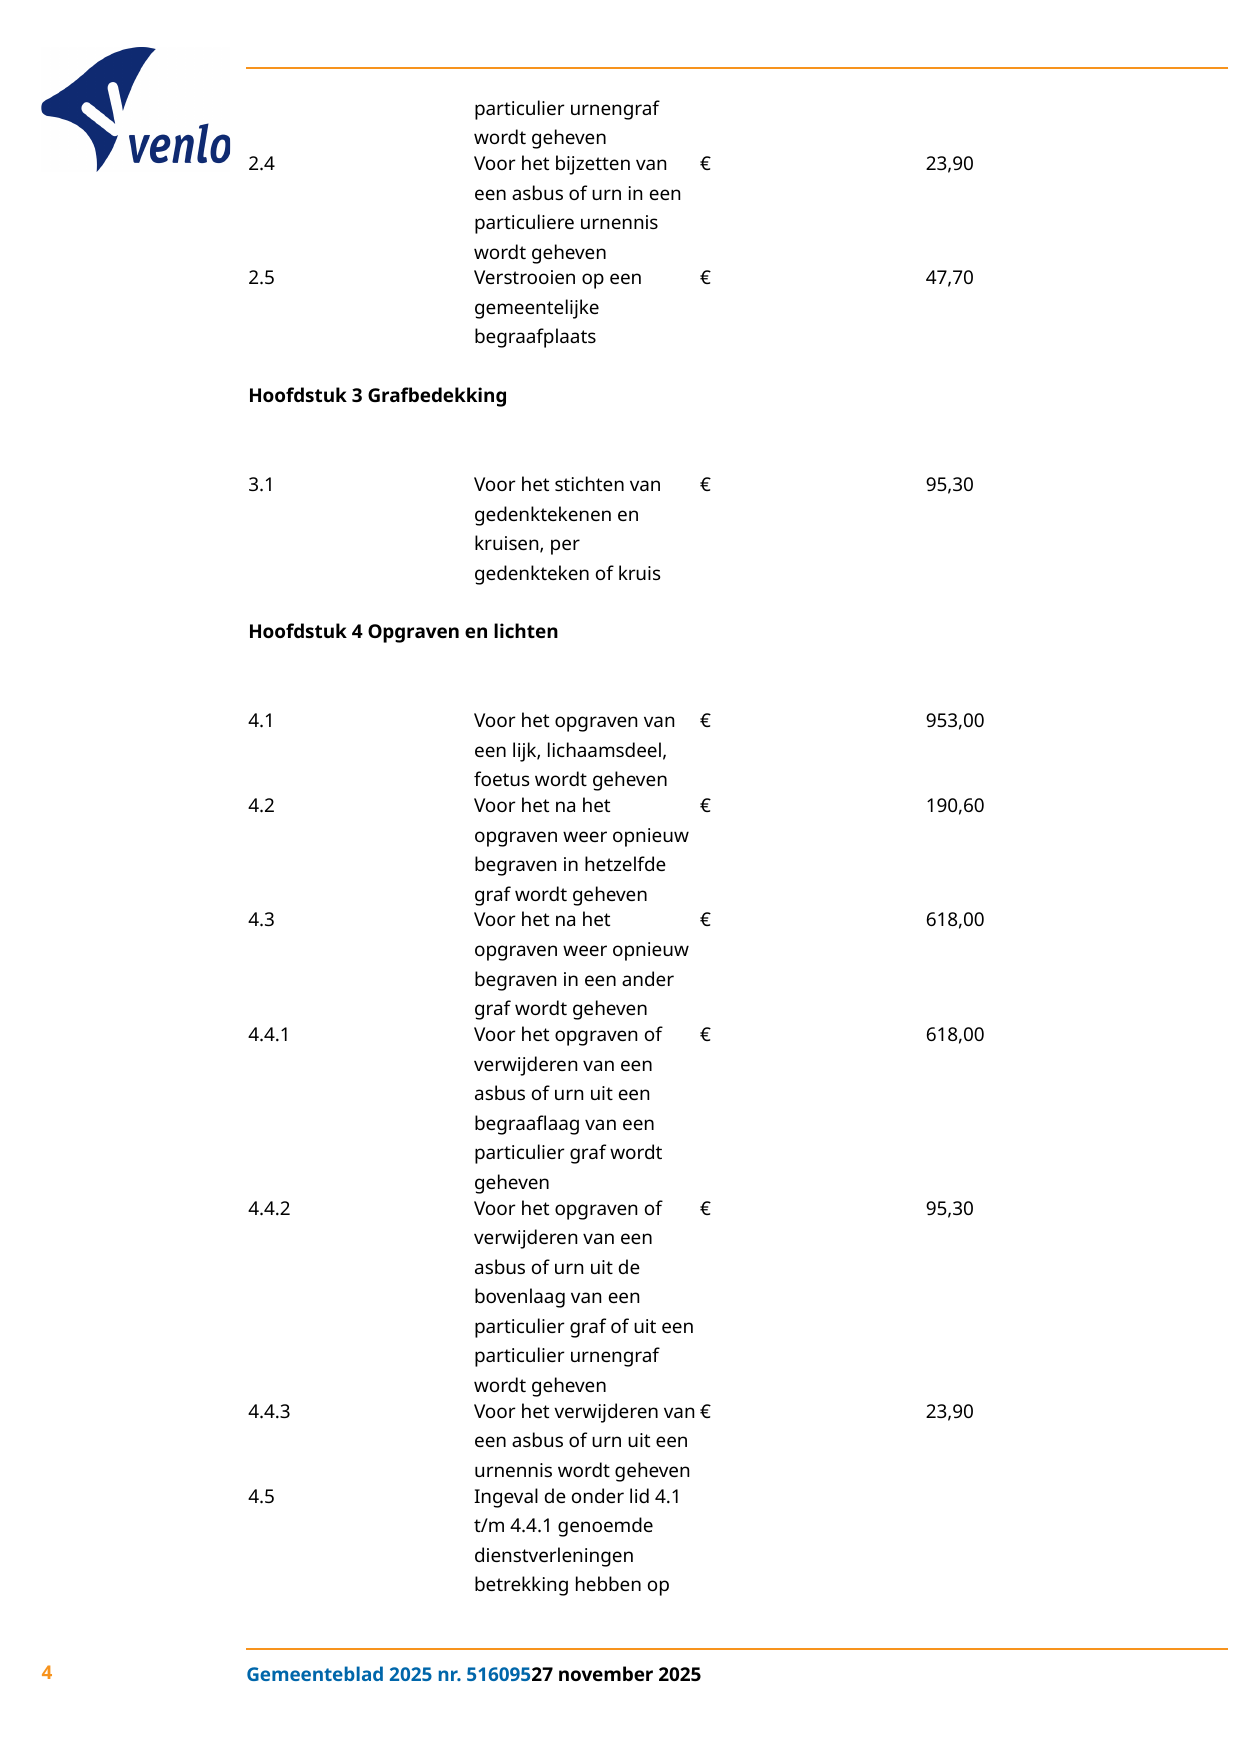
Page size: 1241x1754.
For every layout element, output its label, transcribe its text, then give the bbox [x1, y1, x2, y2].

table_cell Voor het na het opgraven weer opnieuw begraven in een ander graf wordt geheven [474, 907, 700, 1021]
text Hoofdstuk 4 Opgraven en lichten [248, 618, 1152, 644]
table_cell 4.2 [248, 792, 474, 907]
table_cell € [700, 1398, 926, 1483]
table_cell [926, 1483, 1152, 1597]
table_cell Voor het bijzetten van een asbus of urn in een particuliere urnennis wordt geheven [474, 150, 700, 264]
table_cell 4.3 [248, 907, 474, 1021]
table_header € [700, 471, 926, 586]
text Hoofdstuk 3 Grafbedekking [248, 382, 1152, 408]
table_cell 23,90 [926, 1398, 1152, 1483]
table_cell Voor het na het opgraven weer opnieuw begraven in hetzelfde graf wordt geheven [474, 792, 700, 907]
table_cell 2.5 [248, 265, 474, 349]
table_header € [700, 707, 926, 792]
picture [41, 47, 231, 172]
table_cell Voor het verwijderen van een asbus of urn uit een urnennis wordt geheven [474, 1398, 700, 1483]
table_cell 618,00 [926, 907, 1152, 1021]
table_header 95,30 [926, 471, 1152, 586]
table_cell € [700, 265, 926, 349]
table_cell 4.4.3 [248, 1398, 474, 1483]
table_cell particulier urnengraf wordt geheven [474, 95, 700, 150]
table_cell € [700, 907, 926, 1021]
table_cell Voor het opgraven of verwijderen van een asbus of urn uit de bovenlaag van een particulier graf of uit een particulier urnengraf wordt geheven [474, 1195, 700, 1398]
table_header Voor het opgraven van een lijk, lichaamsdeel, foetus wordt geheven [474, 707, 700, 792]
table_cell € [700, 792, 926, 907]
table_header Voor het stichten van gedenktekenen en kruisen, per gedenkteken of kruis [474, 471, 700, 586]
table_cell 4.4.1 [248, 1021, 474, 1195]
table_cell 23,90 [926, 150, 1152, 264]
table_cell 47,70 [926, 265, 1152, 349]
table_cell Verstrooien op een gemeentelijke begraafplaats [474, 265, 700, 349]
table_cell 4.5 [248, 1483, 474, 1597]
table_header 4.1 [248, 707, 474, 792]
table_cell [248, 95, 474, 150]
table_cell [700, 95, 926, 150]
table_cell Voor het opgraven of verwijderen van een asbus of urn uit een begraaflaag van een particulier graf wordt geheven [474, 1021, 700, 1195]
table_cell Ingeval de onder lid 4.1 t/m 4.4.1 genoemde dienstverleningen betrekking hebben op [474, 1483, 700, 1597]
table_cell 4.4.2 [248, 1195, 474, 1398]
table_cell 95,30 [926, 1195, 1152, 1398]
table_cell € [700, 1021, 926, 1195]
table_header 3.1 [248, 471, 474, 586]
table_cell € [700, 150, 926, 264]
table_cell [700, 1483, 926, 1597]
table_header 953,00 [926, 707, 1152, 792]
table_cell 2.4 [248, 150, 474, 264]
table_cell [926, 95, 1152, 150]
table_cell 618,00 [926, 1021, 1152, 1195]
table_cell 190,60 [926, 792, 1152, 907]
table_cell € [700, 1195, 926, 1398]
